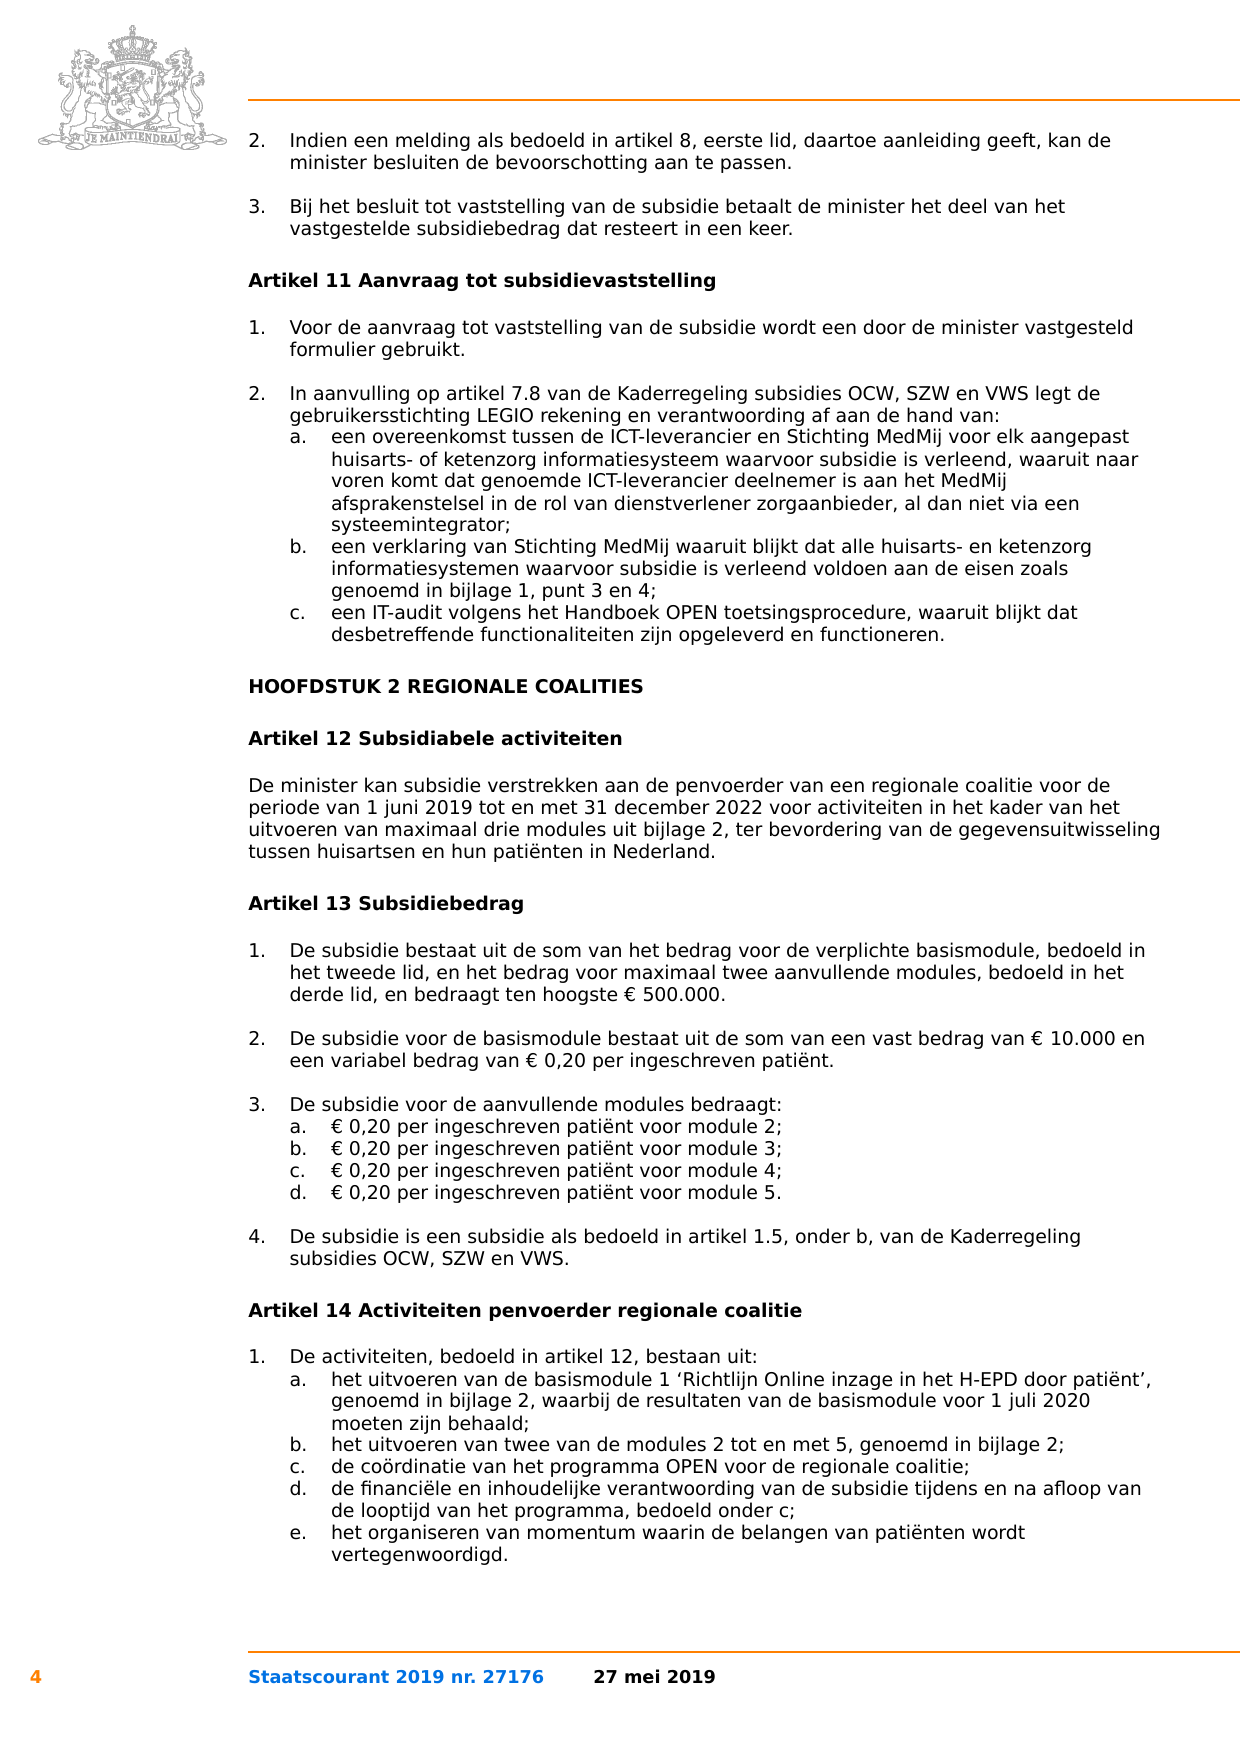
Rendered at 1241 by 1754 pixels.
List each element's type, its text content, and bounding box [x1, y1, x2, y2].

subtitle Artikel 12 Subsidiabele activiteiten [248, 728, 1163, 750]
text d. de financiële en inhoudelijke verantwoording van de subsidie tijdens en na afloop van de looptijd van het programma, bedoeld onder c; [289, 1478, 1163, 1522]
subtitle Artikel 14 Activiteiten penvoerder regionale coalitie [248, 1299, 1163, 1321]
text 2. De subsidie voor de basismodule bestaat uit de som van een vast bedrag van € 10.000 en een variabel bedrag van € 0,20 per ingeschreven patiënt. [248, 1028, 1163, 1072]
picture [38, 25, 227, 150]
text De minister kan subsidie verstrekken aan de penvoerder van een regionale coalitie voor de periode van 1 juni 2019 tot en met 31 december 2022 voor activiteiten in het kader van het uitvoeren van maximaal drie modules uit bijlage 2, ter bevordering van de gegevensuitwisseling tussen huisartsen en hun patiënten in Nederland. [248, 775, 1163, 863]
text 1. Voor de aanvraag tot vaststelling van de subsidie wordt een door de minister vastgesteld formulier gebruikt. [248, 317, 1163, 361]
text 4. De subsidie is een subsidie als bedoeld in artikel 1.5, onder b, van de Kaderregeling subsidies OCW, SZW en VWS. [248, 1226, 1163, 1269]
text d. € 0,20 per ingeschreven patiënt voor module 5. [289, 1182, 1163, 1204]
text c. een IT-audit volgens het Handboek OPEN toetsingsprocedure, waaruit blijkt dat desbetreffende functionaliteiten zijn opgeleverd en functioneren. [289, 602, 1163, 646]
text c. de coördinatie van het programma OPEN voor de regionale coalitie; [289, 1456, 1163, 1478]
text 3. De subsidie voor de aanvullende modules bedraagt: [248, 1094, 1163, 1116]
text a. € 0,20 per ingeschreven patiënt voor module 2; [289, 1116, 1163, 1138]
text 3. Bij het besluit tot vaststelling van de subsidie betaalt de minister het deel van het vastgestelde subsidiebedrag dat resteert in een keer. [248, 196, 1163, 240]
subtitle Artikel 11 Aanvraag tot subsidievaststelling [248, 270, 1163, 292]
text a. het uitvoeren van de basismodule 1 ‘Richtlijn Online inzage in het H-EPD door patiënt’, genoemd in bijlage 2, waarbij de resultaten van de basismodule voor 1 juli 2020 moeten zijn behaald; [289, 1368, 1163, 1434]
text e. het organiseren van momentum waarin de belangen van patiënten wordt vertegenwoordigd. [289, 1522, 1163, 1566]
text a. een overeenkomst tussen de ICT-leverancier en Stichting MedMij voor elk aangepast huisarts- of ketenzorg informatiesysteem waarvoor subsidie is verleend, waaruit naar voren komt dat genoemde ICT-leverancier deelnemer is aan het MedMij afsprakenstelsel in de rol van dienstverlener zorgaanbieder, al dan niet via een systeemintegrator; [289, 426, 1163, 536]
text 1. De activiteiten, bedoeld in artikel 12, bestaan uit: [248, 1346, 1163, 1368]
text 2. Indien een melding als bedoeld in artikel 8, eerste lid, daartoe aanleiding geeft, kan de minister besluiten de bevoorschotting aan te passen. [248, 130, 1163, 174]
text b. het uitvoeren van twee van de modules 2 tot en met 5, genoemd in bijlage 2; [289, 1434, 1163, 1456]
text c. € 0,20 per ingeschreven patiënt voor module 4; [289, 1160, 1163, 1182]
text 1. De subsidie bestaat uit de som van het bedrag voor de verplichte basismodule, bedoeld in het tweede lid, en het bedrag voor maximaal twee aanvullende modules, bedoeld in het derde lid, en bedraagt ten hoogste € 500.000. [248, 940, 1163, 1006]
subtitle Artikel 13 Subsidiebedrag [248, 893, 1163, 915]
text 2. In aanvulling op artikel 7.8 van de Kaderregeling subsidies OCW, SZW en VWS legt de gebruikersstichting LEGIO rekening en verantwoording af aan de hand van: [248, 382, 1163, 426]
text b. een verklaring van Stichting MedMij waaruit blijkt dat alle huisarts- en ketenzorg informatiesystemen waarvoor subsidie is verleend voldoen aan de eisen zoals genoemd in bijlage 1, punt 3 en 4; [289, 536, 1163, 602]
text b. € 0,20 per ingeschreven patiënt voor module 3; [289, 1138, 1163, 1160]
subtitle HOOFDSTUK 2 REGIONALE COALITIES [248, 676, 1163, 698]
